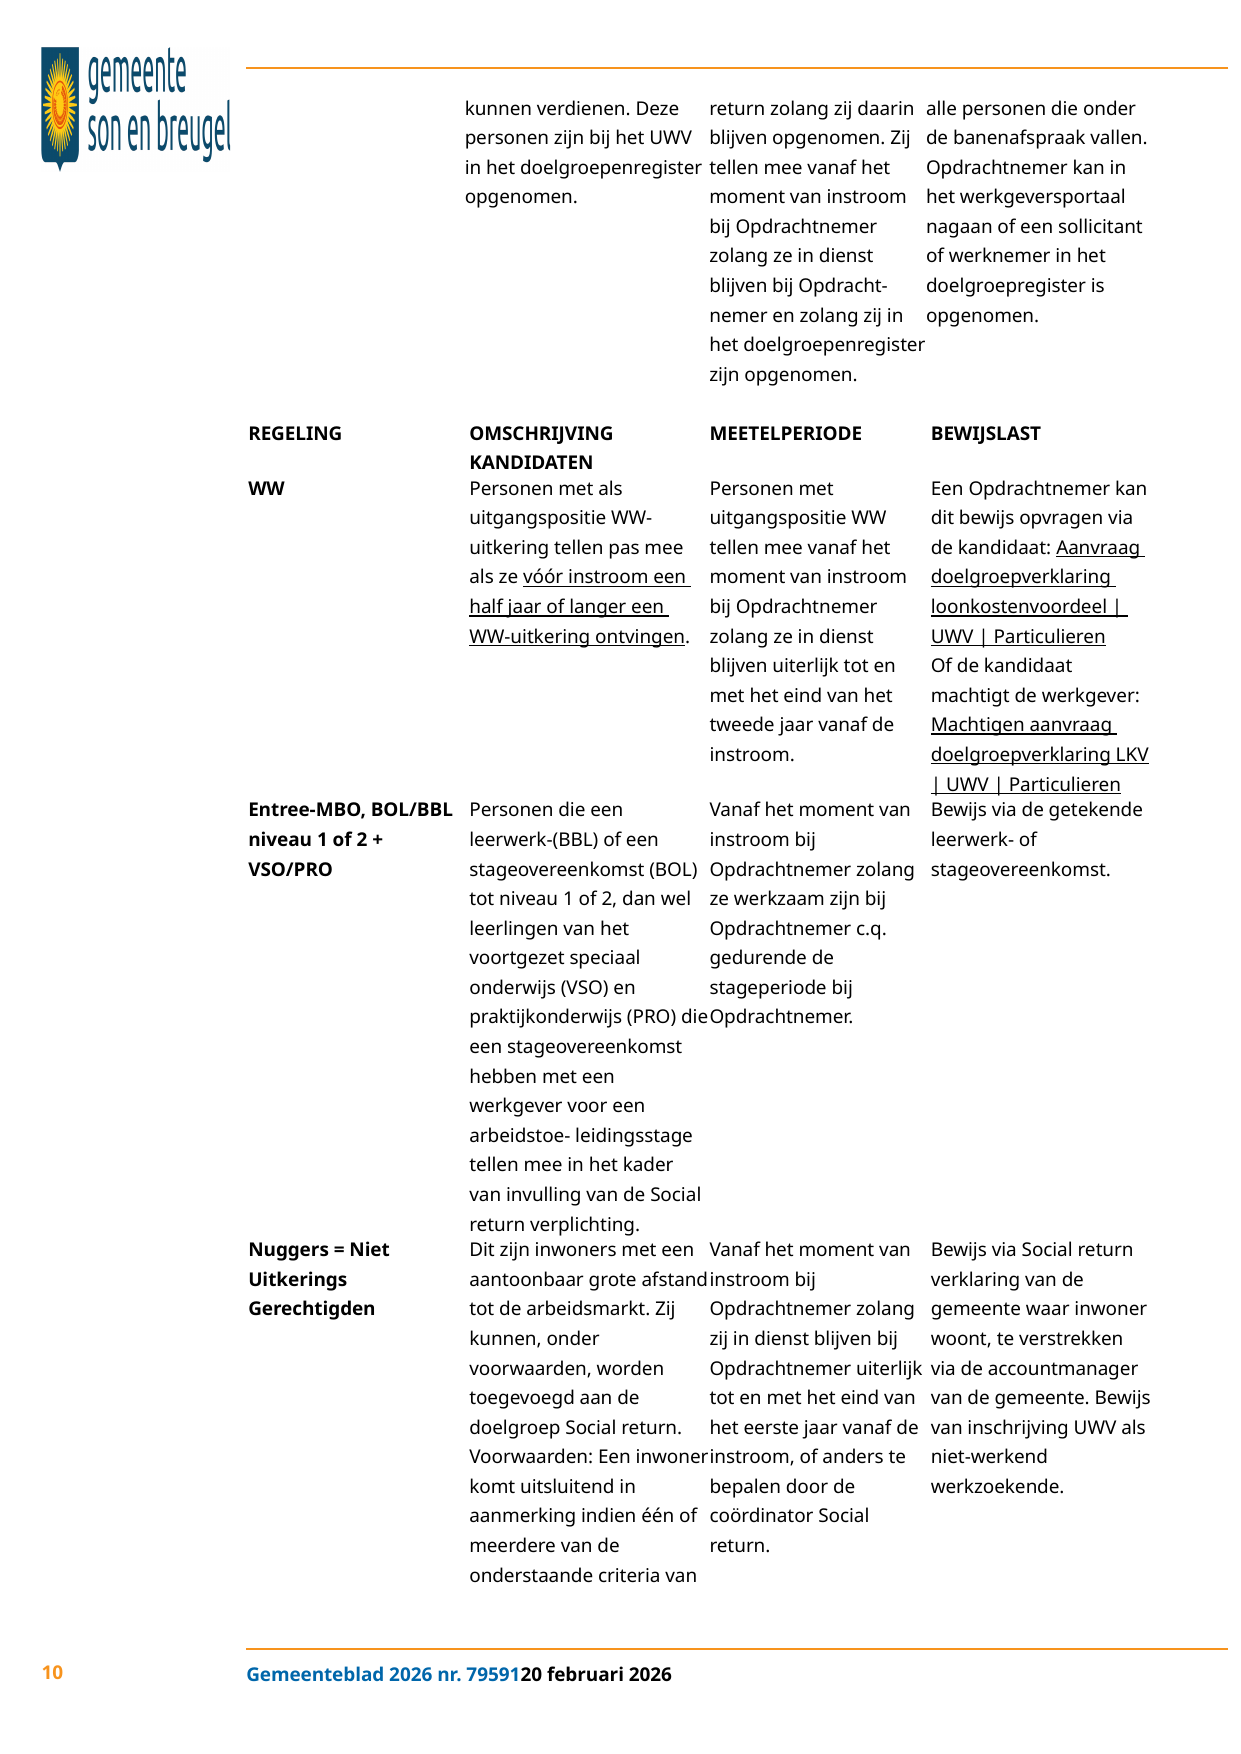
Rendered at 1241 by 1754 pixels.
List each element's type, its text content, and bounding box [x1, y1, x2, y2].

picture [41, 47, 231, 172]
table_cell WW [248, 475, 469, 797]
table_cell alle personen die onder de banenafspraak vallen. Opdrachtnemer kan in het werkgeversportaal nagaan of een sollicitant of werknemer in het doelgroepregister is opgenomen. [926, 95, 1152, 387]
table_cell Entree-MBO, BOL/BBL niveau 1 of 2 + VSO/PRO [248, 797, 469, 1236]
table_cell Personen met als uitgangspositie WW-uitkering tellen pas mee als ze vóór instroom een half jaar of langer een WW-uitkering ontvingen. [469, 475, 709, 797]
table_header OMSCHRIJVING KANDIDATEN [469, 420, 709, 475]
table_cell [248, 95, 464, 387]
table_cell Nuggers = Niet Uitkerings Gerechtigden [248, 1236, 469, 1588]
table_cell Dit zijn inwoners met een aantoonbaar grote afstand tot de arbeidsmarkt. Zij kunnen, onder voorwaarden, worden toegevoegd aan de doelgroep Social return. Voorwaarden: Een inwoner komt uitsluitend in aanmerking indien één of meerdere van de onderstaande criteria van [469, 1236, 709, 1588]
table_cell Een Opdrachtnemer kan dit bewijs opvragen via de kandidaat: Aanvraag doelgroepverklaring loonkostenvoordeel | UWV | Particulieren Of de kandidaat machtigt de werkgever: Machtigen aanvraag doelgroepverklaring LKV | UWV | Particulieren [931, 475, 1152, 797]
table_cell kunnen verdienen. Deze personen zijn bij het UWV in het doelgroepenregister opgenomen. [465, 95, 709, 387]
table_cell Bewijs via de getekende leerwerk- of stageovereenkomst. [931, 797, 1152, 1236]
table_header REGELING [248, 420, 469, 475]
table_cell Bewijs via Social return verklaring van de gemeente waar inwoner woont, te verstrekken via de accountmanager van de gemeente. Bewijs van inschrijving UWV als niet-werkend werkzoekende. [931, 1236, 1152, 1588]
table_cell Personen die een leerwerk-(BBL) of een stageovereenkomst (BOL) tot niveau 1 of 2, dan wel leerlingen van het voortgezet speciaal onderwijs (VSO) en praktijkonderwijs (PRO) die een stageovereenkomst hebben met een werkgever voor een arbeidstoe- leidingsstage tellen mee in het kader van invulling van de Social return verplichting. [469, 797, 709, 1236]
table_cell return zolang zij daarin blijven opgenomen. Zij tellen mee vanaf het moment van instroom bij Opdrachtnemer zolang ze in dienst blijven bij Opdracht-nemer en zolang zij in het doelgroepenregister zijn opgenomen. [709, 95, 926, 387]
table_header BEWIJSLAST [931, 420, 1152, 475]
table_header MEETELPERIODE [709, 420, 931, 475]
table_cell Vanaf het moment van instroom bij Opdrachtnemer zolang zij in dienst blijven bij Opdrachtnemer uiterlijk tot en met het eind van het eerste jaar vanaf de instroom, of anders te bepalen door de coördinator Social return. [709, 1236, 931, 1588]
table_cell Personen met uitgangspositie WW tellen mee vanaf het moment van instroom bij Opdrachtnemer zolang ze in dienst blijven uiterlijk tot en met het eind van het tweede jaar vanaf de instroom. [709, 475, 931, 797]
table_cell Vanaf het moment van instroom bij Opdrachtnemer zolang ze werkzaam zijn bij Opdrachtnemer c.q. gedurende de stageperiode bij Opdrachtnemer. [709, 797, 931, 1236]
